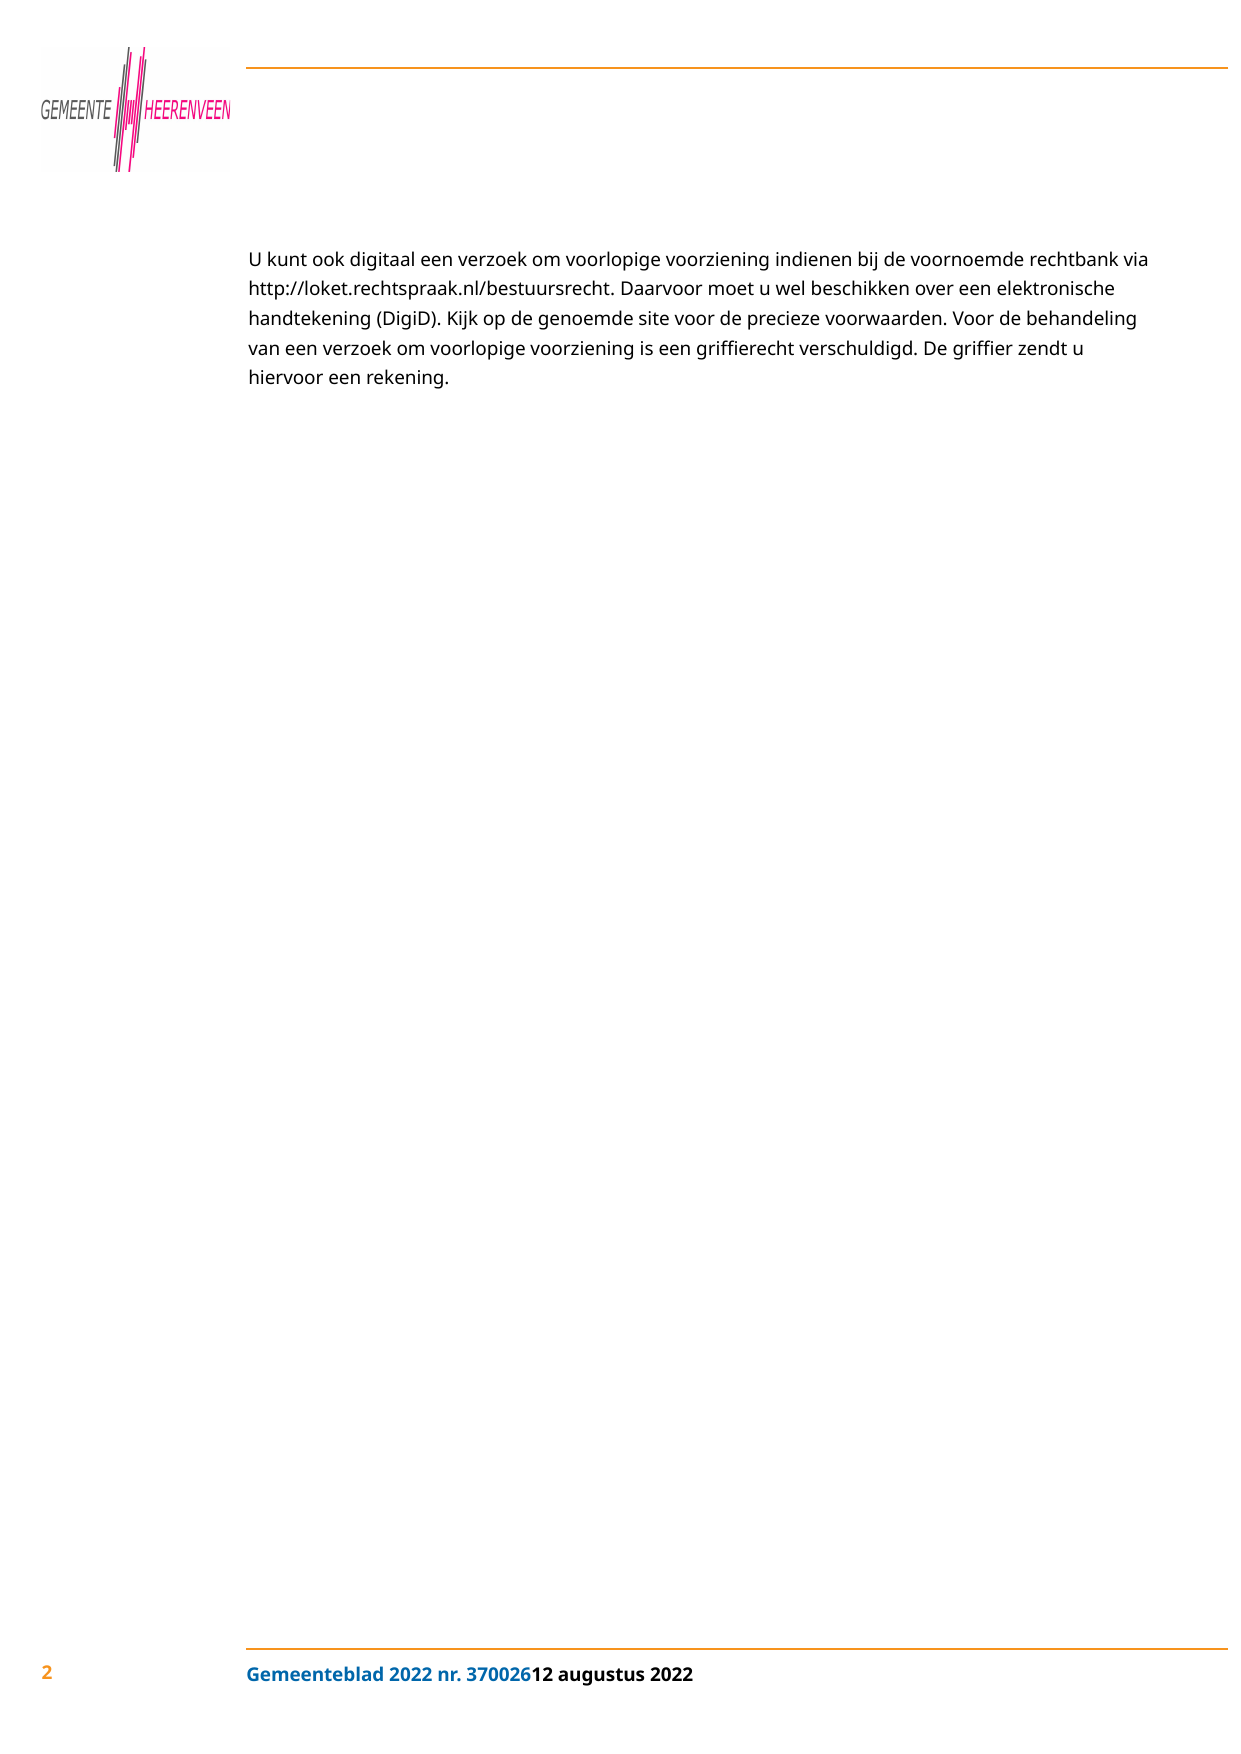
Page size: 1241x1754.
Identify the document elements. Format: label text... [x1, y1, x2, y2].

text U kunt ook digitaal een verzoek om voorlopige voorziening indienen bij de voornoemde rechtbank via http://loket.rechtspraak.nl/bestuursrecht. Daarvoor moet u wel beschikken over een elektronische handtekening (DigiD). Kijk op de genoemde site voor de precieze voorwaarden. Voor de behandeling van een verzoek om voorlopige voorziening is een griffierecht verschuldigd. De griffier zendt u hiervoor een rekening. [248, 246, 1152, 390]
picture [41, 47, 231, 172]
